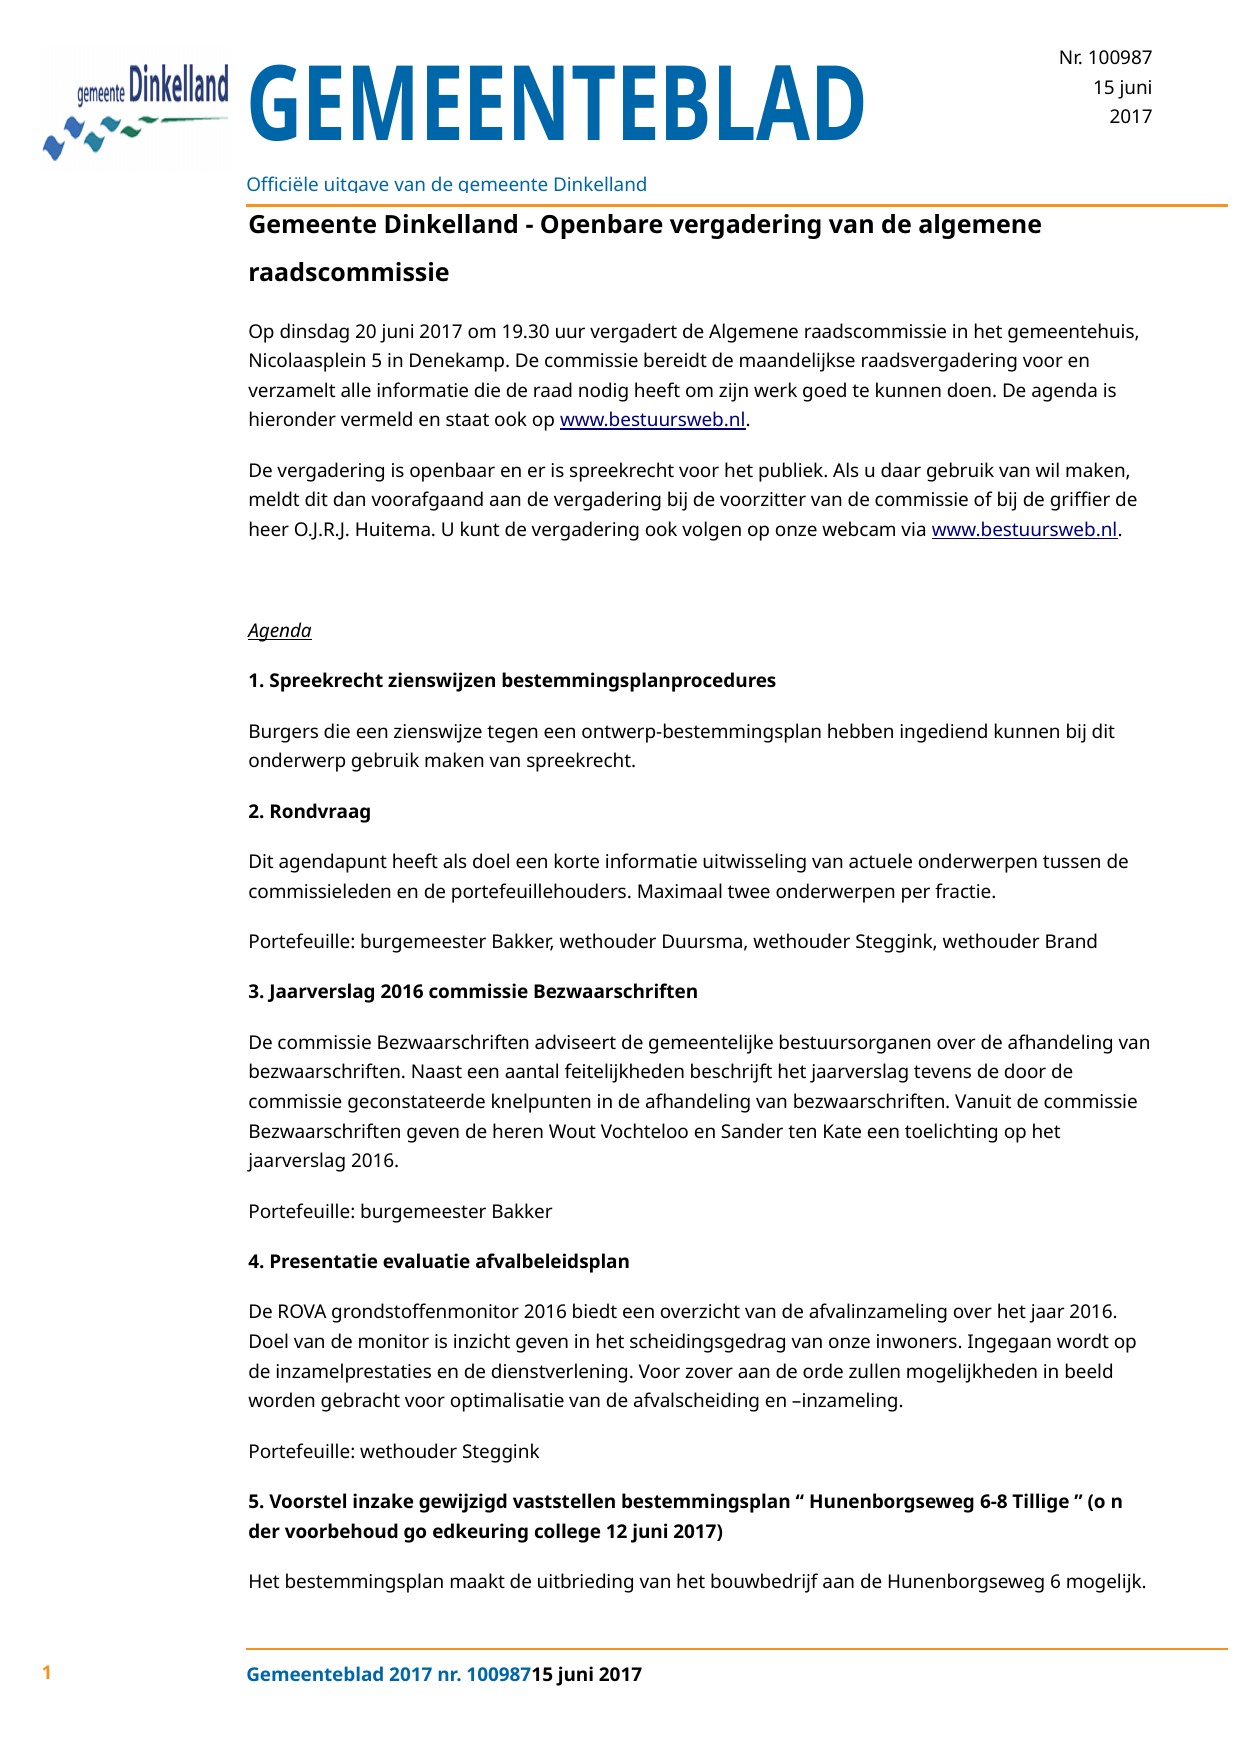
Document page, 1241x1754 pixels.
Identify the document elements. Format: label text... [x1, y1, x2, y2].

text Dit agendapunt heeft als doel een korte informatie uitwisseling van actuele onderwerpen tussen de commissieleden en de portefeuillehouders. Maximaal twee onderwerpen per fractie. [248, 848, 1152, 904]
text De vergadering is openbaar en er is spreekrecht voor het publiek. Als u daar gebruik van wil maken, meldt dit dan voorafgaand aan de vergadering bij de voorzitter van de commissie of bij de griffier de heer O.J.R.J. Huitema. U kunt de vergadering ook volgen op onze webcam via www.bestuursweb.nl. [248, 457, 1152, 542]
text Portefeuille: wethouder Steggink [248, 1438, 1152, 1464]
text Burgers die een zienswijze tegen een ontwerp-bestemmingsplan hebben ingediend kunnen bij dit onderwerp gebruik maken van spreekrecht. [248, 718, 1152, 773]
picture [41, 47, 231, 172]
text Op dinsdag 20 juni 2017 om 19.30 uur vergadert de Algemene raadscommissie in het gemeentehuis, Nicolaasplein 5 in Denekamp. De commissie bereidt de maandelijkse raadsvergadering voor en verzamelt alle informatie die de raad nodig heeft om zijn werk goed te kunnen doen. De agenda is hieronder vermeld en staat ook op www.bestuursweb.nl. [248, 318, 1152, 432]
text 3. Jaarverslag 2016 commissie Bezwaarschriften [248, 979, 1152, 1004]
text Gemeente Dinkelland - Openbare vergadering van de algemene raadscommissie [248, 207, 1152, 288]
text Portefeuille: burgemeester Bakker, wethouder Duursma, wethouder Steggink, wethouder Brand [248, 928, 1152, 954]
text 1. Spreekrecht zienswijzen bestemmingsplanprocedures [248, 667, 1152, 693]
text De ROVA grondstoffenmonitor 2016 biedt een overzicht van de afvalinzameling over het jaar 2016. Doel van de monitor is inzicht geven in het scheidingsgedrag van onze inwoners. Ingegaan wordt op de inzamelprestaties en de dienstverlening. Voor zover aan de orde zullen mogelijkheden in beeld worden gebracht voor optimalisatie van de afvalscheiding en –inzameling. [248, 1299, 1152, 1413]
text Het bestemmingsplan maakt de uitbrieding van het bouwbedrijf aan de Hunenborgseweg 6 mogelijk. [248, 1568, 1152, 1594]
text 2. Rondvraag [248, 798, 1152, 824]
text 4. Presentatie evaluatie afvalbeleidsplan [248, 1248, 1152, 1274]
text 5. Voorstel inzake gewijzigd vaststellen bestemmingsplan “ Hunenborgseweg 6-8 Tillige ” (o n der voorbehoud go edkeuring college 12 juni 2017) [248, 1488, 1152, 1544]
text De commissie Bezwaarschriften adviseert de gemeentelijke bestuursorganen over de afhandeling van bezwaarschriften. Naast een aantal feitelijkheden beschrijft het jaarverslag tevens de door de commissie geconstateerde knelpunten in de afhandeling van bezwaarschriften. Vanuit de commissie Bezwaarschriften geven de heren Wout Vochteloo en Sander ten Kate een toelichting op het jaarverslag 2016. [248, 1029, 1152, 1173]
text Agenda [248, 617, 1152, 643]
text Portefeuille: burgemeester Bakker [248, 1198, 1152, 1224]
